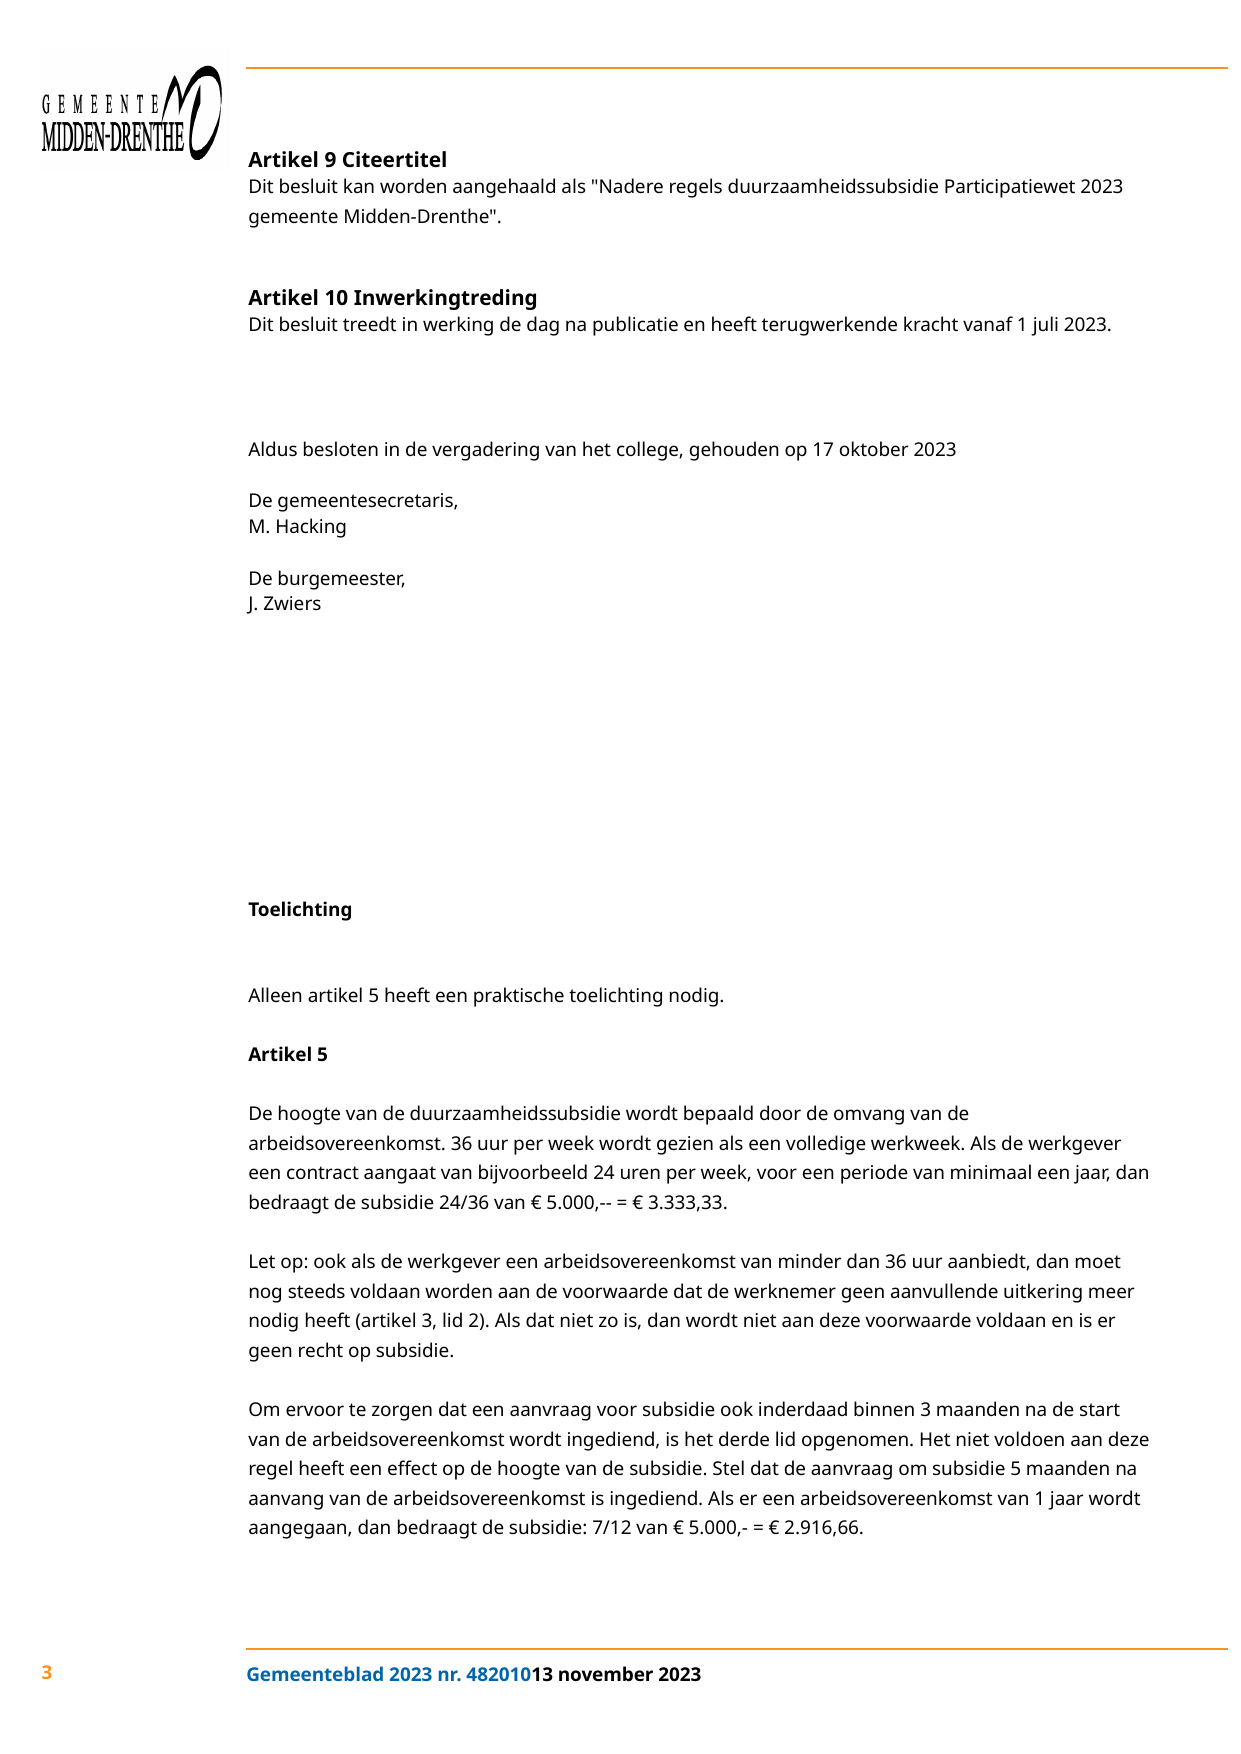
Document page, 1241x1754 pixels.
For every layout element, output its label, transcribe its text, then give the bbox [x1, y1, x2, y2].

text De hoogte van de duurzaamheidssubsidie wordt bepaald door de omvang van de arbeidsovereenkomst. 36 uur per week wordt gezien als een volledige werkweek. Als de werkgever een contract aangaat van bijvoorbeeld 24 uren per week, voor een periode van minimaal een jaar, dan bedraagt de subsidie 24/36 van € 5.000,-- = € 3.333,33. [248, 1100, 1152, 1215]
text Dit besluit treedt in werking de dag na publicatie en heeft terugwerkende kracht vanaf 1 juli 2023. [248, 312, 1152, 337]
text Toelichting [248, 894, 1152, 923]
text Om ervoor te zorgen dat een aanvraag voor subsidie ook inderdaad binnen 3 maanden na de start van de arbeidsovereenkomst wordt ingediend, is het derde lid opgenomen. Het niet voldoen aan deze regel heeft een effect op de hoogte van de subsidie. Stel dat de aanvraag om subsidie 5 maanden na aanvang van de arbeidsovereenkomst is ingediend. Als er een arbeidsovereenkomst van 1 jaar wordt aangegaan, dan bedraagt de subsidie: 7/12 van € 5.000,- = € 2.916,66. [248, 1396, 1152, 1540]
text Artikel 5 [248, 1041, 1152, 1067]
text M. Hacking [248, 513, 1152, 539]
text Artikel 10 Inwerkingtreding [248, 283, 1152, 312]
picture [41, 47, 231, 172]
text J. Zwiers [248, 591, 1152, 616]
text De burgemeester, [248, 565, 1152, 591]
text Aldus besloten in de vergadering van het college, gehouden op 17 oktober 2023 [248, 436, 1152, 462]
text Let op: ook als de werkgever een arbeidsovereenkomst van minder dan 36 uur aanbiedt, dan moet nog steeds voldaan worden aan de voorwaarde dat de werknemer geen aanvullende uitkering meer nodig heeft (artikel 3, lid 2). Als dat niet zo is, dan wordt niet aan deze voorwaarde voldaan en is er geen recht op subsidie. [248, 1248, 1152, 1363]
text Alleen artikel 5 heeft een praktische toelichting nodig. [248, 982, 1152, 1008]
text Artikel 9 Citeertitel [248, 145, 1152, 174]
text De gemeentesecretaris, [248, 488, 1152, 513]
text Dit besluit kan worden aangehaald als "Nadere regels duurzaamheidssubsidie Participatiewet 2023 gemeente Midden-Drenthe". [248, 174, 1152, 229]
